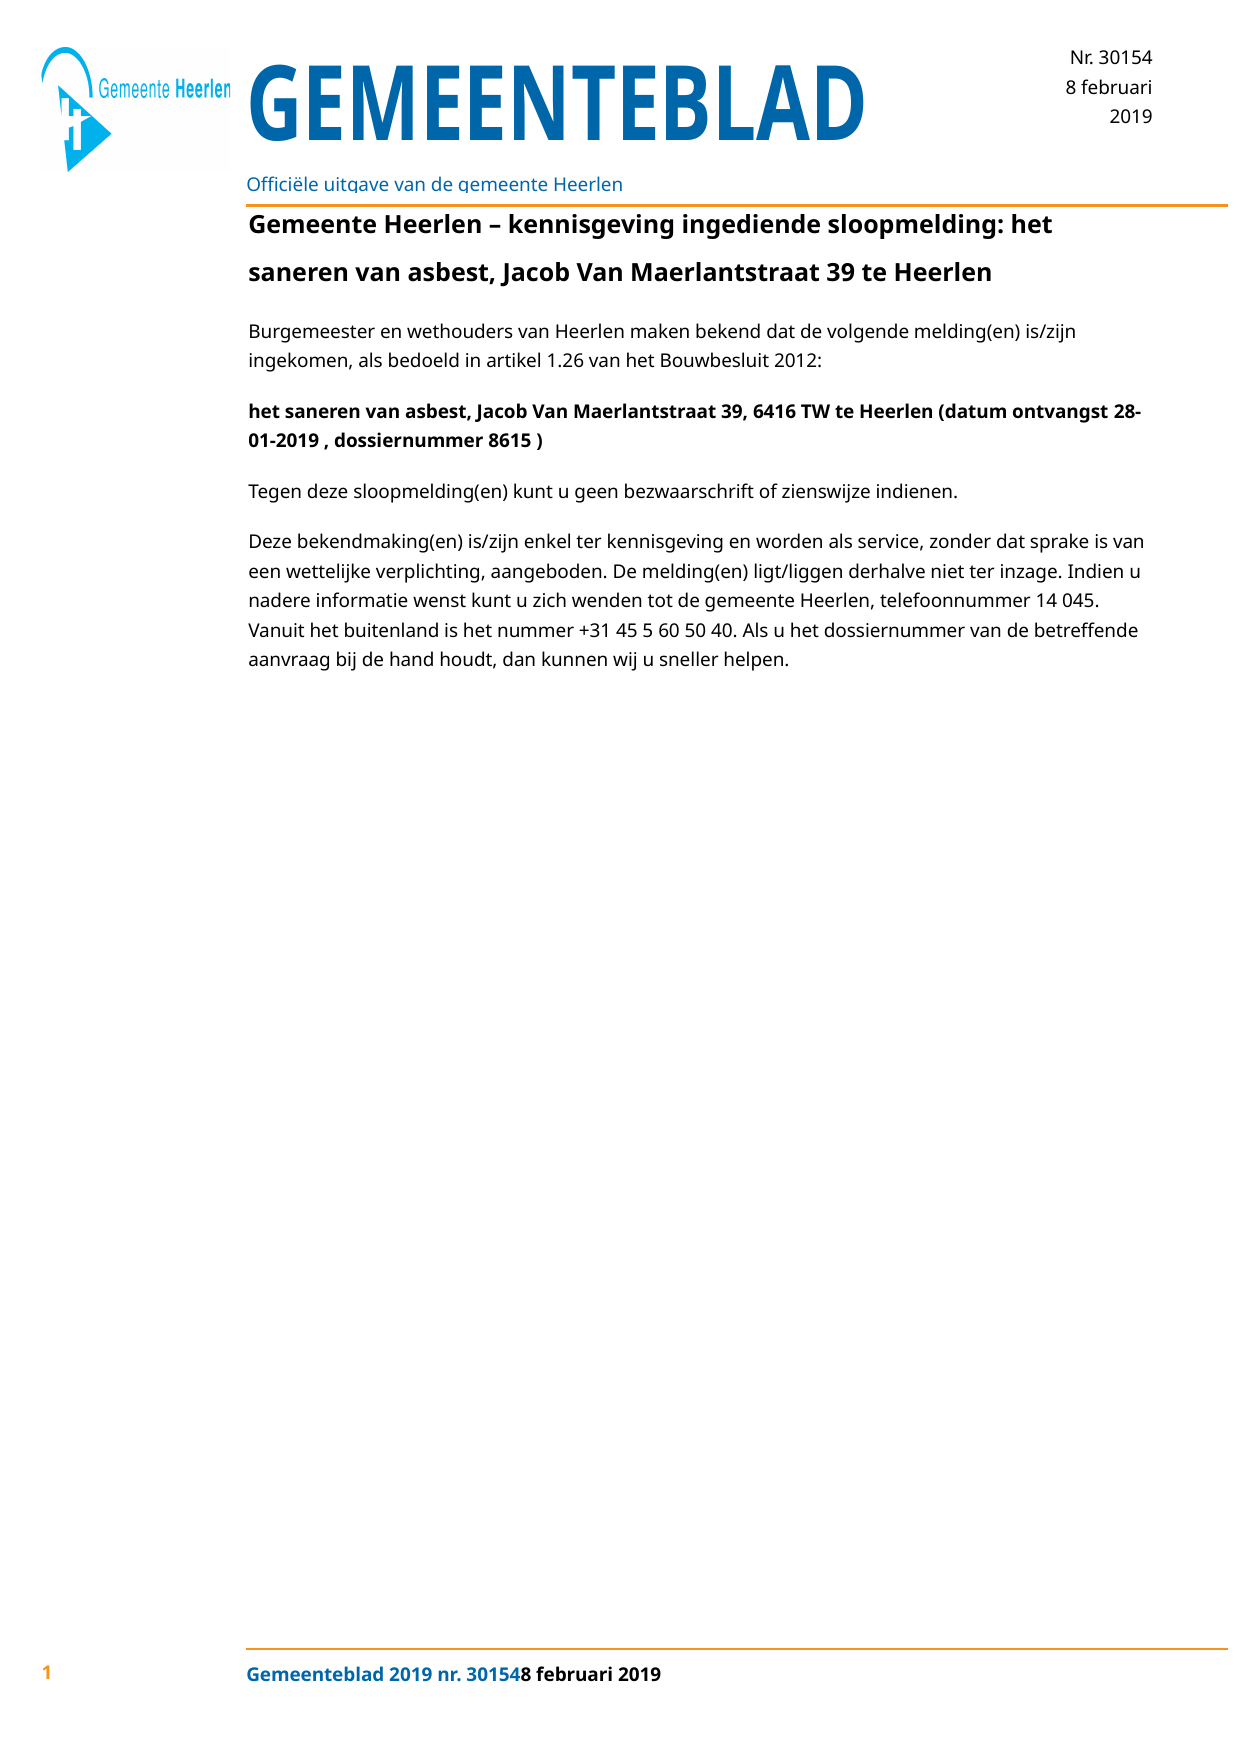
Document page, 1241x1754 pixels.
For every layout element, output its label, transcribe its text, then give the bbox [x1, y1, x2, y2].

text Deze bekendmaking(en) is/zijn enkel ter kennisgeving en worden als service, zonder dat sprake is van een wettelijke verplichting, aangeboden. De melding(en) ligt/liggen derhalve niet ter inzage. Indien u nadere informatie wenst kunt u zich wenden tot de gemeente Heerlen, telefoonnummer 14 045. Vanuit het buitenland is het nummer +31 45 5 60 50 40. Als u het dossiernummer van de betreffende aanvraag bij de hand houdt, dan kunnen wij u sneller helpen. [248, 528, 1152, 672]
text Tegen deze sloopmelding(en) kunt u geen bezwaarschrift of zienswijze indienen. [248, 478, 1152, 504]
text Gemeente Heerlen – kennisgeving ingediende sloopmelding: het saneren van asbest, Jacob Van Maerlantstraat 39 te Heerlen [248, 207, 1152, 288]
picture [41, 47, 58, 70]
text Burgemeester en wethouders van Heerlen maken bekend dat de volgende melding(en) is/zijn ingekomen, als bedoeld in artikel 1.26 van het Bouwbesluit 2012: [248, 318, 1152, 373]
text het saneren van asbest, Jacob Van Maerlantstraat 39, 6416 TW te Heerlen (datum ontvangst 28-01-2019 , dossiernummer 8615 ) [248, 398, 1152, 453]
picture [41, 47, 231, 172]
